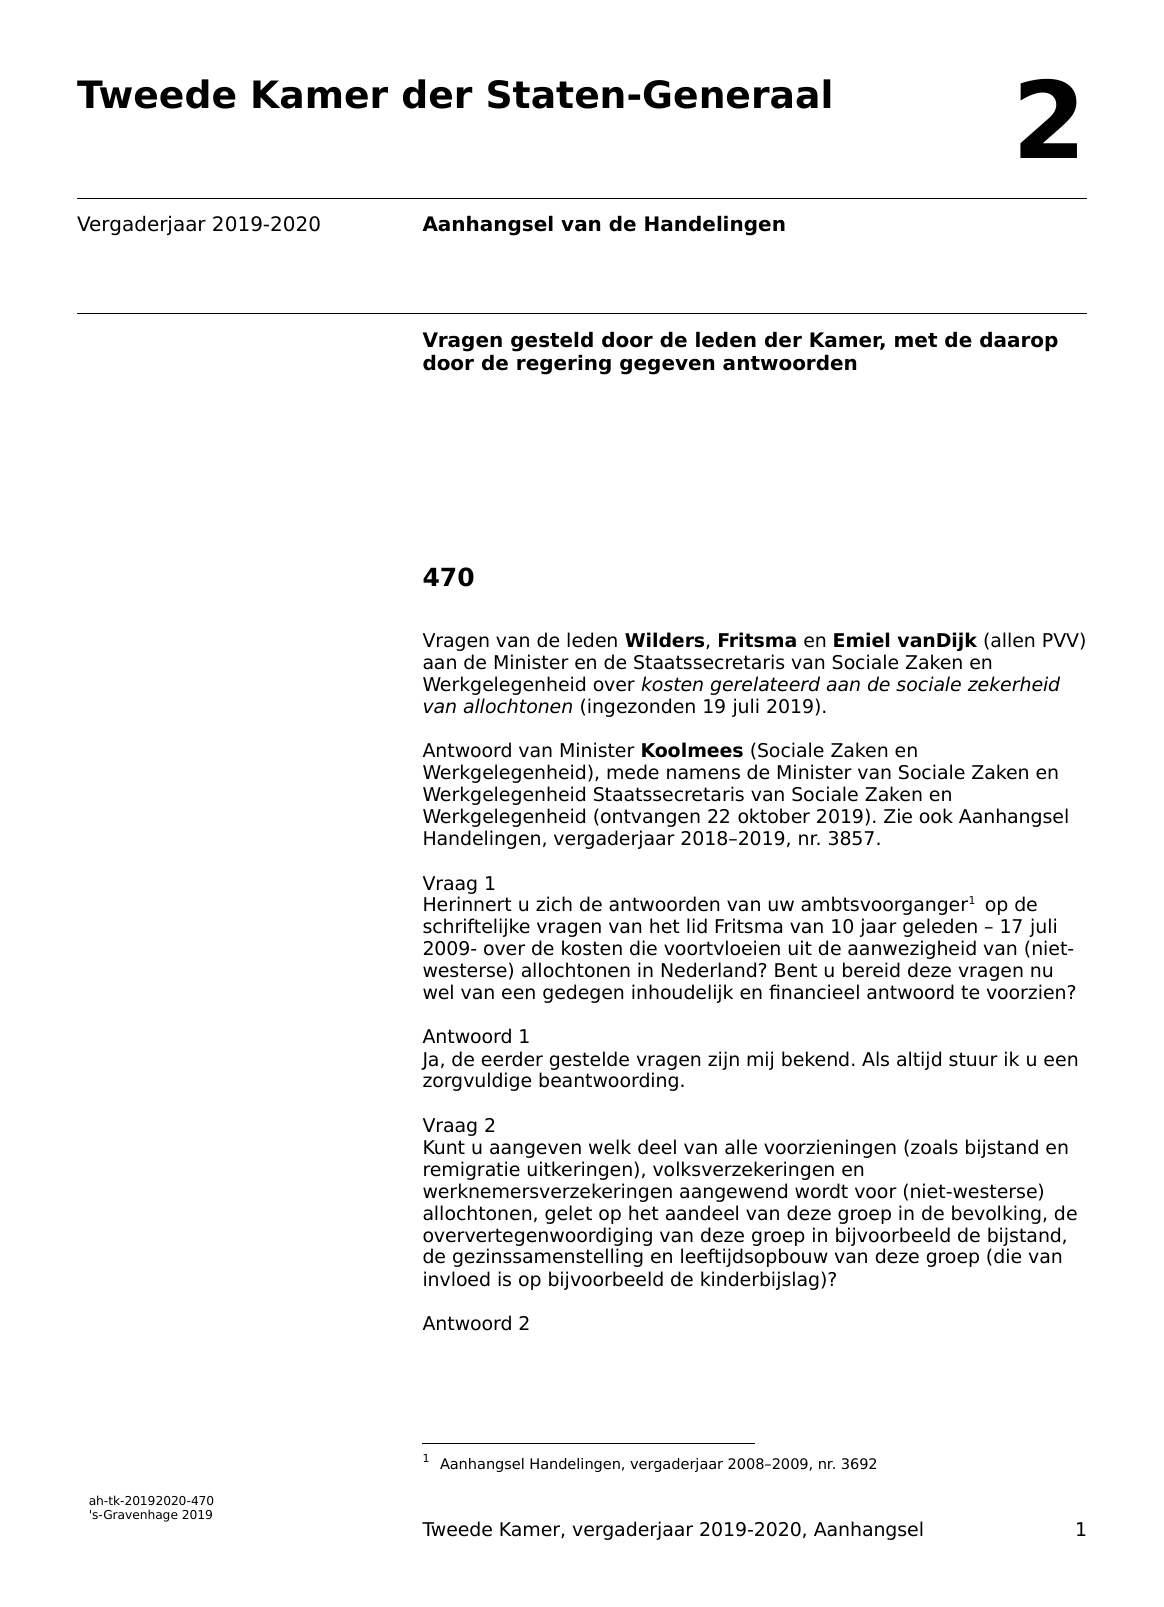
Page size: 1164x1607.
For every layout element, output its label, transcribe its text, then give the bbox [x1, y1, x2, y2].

text Antwoord van Minister Koolmees (Sociale Zaken en Werkgelegenheid), mede namens de Minister van Sociale Zaken en Werkgelegenheid Staatssecretaris van Sociale Zaken en Werkgelegenheid (ontvangen 22 oktober 2019). Zie ook Aanhangsel Handelingen, vergaderjaar 2018–2019, nr. 3857. [422, 740, 1087, 850]
text 470 [422, 563, 1087, 592]
text Vraag 2 [422, 1114, 1087, 1137]
text ah-tk-20192020-470 [88, 1494, 323, 1508]
text Vragen van de leden Wilders, Fritsma en Emiel vanDijk (allen PVV) aan de Minister en de Staatssecretaris van Sociale Zaken en Werkgelegenheid over kosten gerelateerd aan de sociale zekerheid van allochtonen (ingezonden 19 juli 2019). [422, 630, 1087, 718]
table_cell [77, 314, 422, 375]
text Antwoord 1 [422, 1026, 1087, 1048]
table_header Tweede Kamer der Staten-Generaal [77, 59, 886, 198]
text Aanhangsel Handelingen, vergaderjaar 2008–2009, nr. 3692 [422, 1452, 1087, 1474]
text Antwoord 2 [422, 1313, 1087, 1334]
table_cell Vragen gesteld door de leden der Kamer, met de daarop door de regering gegeven antwoorden [422, 314, 1087, 375]
table_header 2 [886, 59, 1087, 198]
text 's-Gravenhage 2019 [88, 1508, 323, 1522]
table_cell Vergaderjaar 2019-2020 [77, 199, 422, 313]
text Vraag 1 [422, 872, 1087, 894]
text Ja, de eerder gestelde vragen zijn mij bekend. Als altijd stuur ik u een zorgvuldige beantwoording. [422, 1048, 1087, 1092]
text Kunt u aangeven welk deel van alle voorzieningen (zoals bijstand en remigratie uitkeringen), volksverzekeringen en werknemersverzekeringen aangewend wordt voor (niet-westerse) allochtonen, gelet op het aandeel van deze groep in de bevolking, de oververtegenwoordiging van deze groep in bijvoorbeeld de bijstand, de gezinssamenstelling en leeftijdsopbouw van deze groep (die van invloed is op bijvoorbeeld de kinderbijslag)? [422, 1137, 1087, 1290]
table_cell Aanhangsel van de Handelingen [422, 199, 1087, 313]
text Herinnert u zich de antwoorden van uw ambtsvoorganger op de schriftelijke vragen van het lid Fritsma van 10 jaar geleden – 17 juli 2009- over de kosten die voortvloeien uit de aanwezigheid van (niet-westerse) allochtonen in Nederland? Bent u bereid deze vragen nu wel van een gedegen inhoudelijk en financieel antwoord te voorzien? [422, 894, 1087, 1004]
